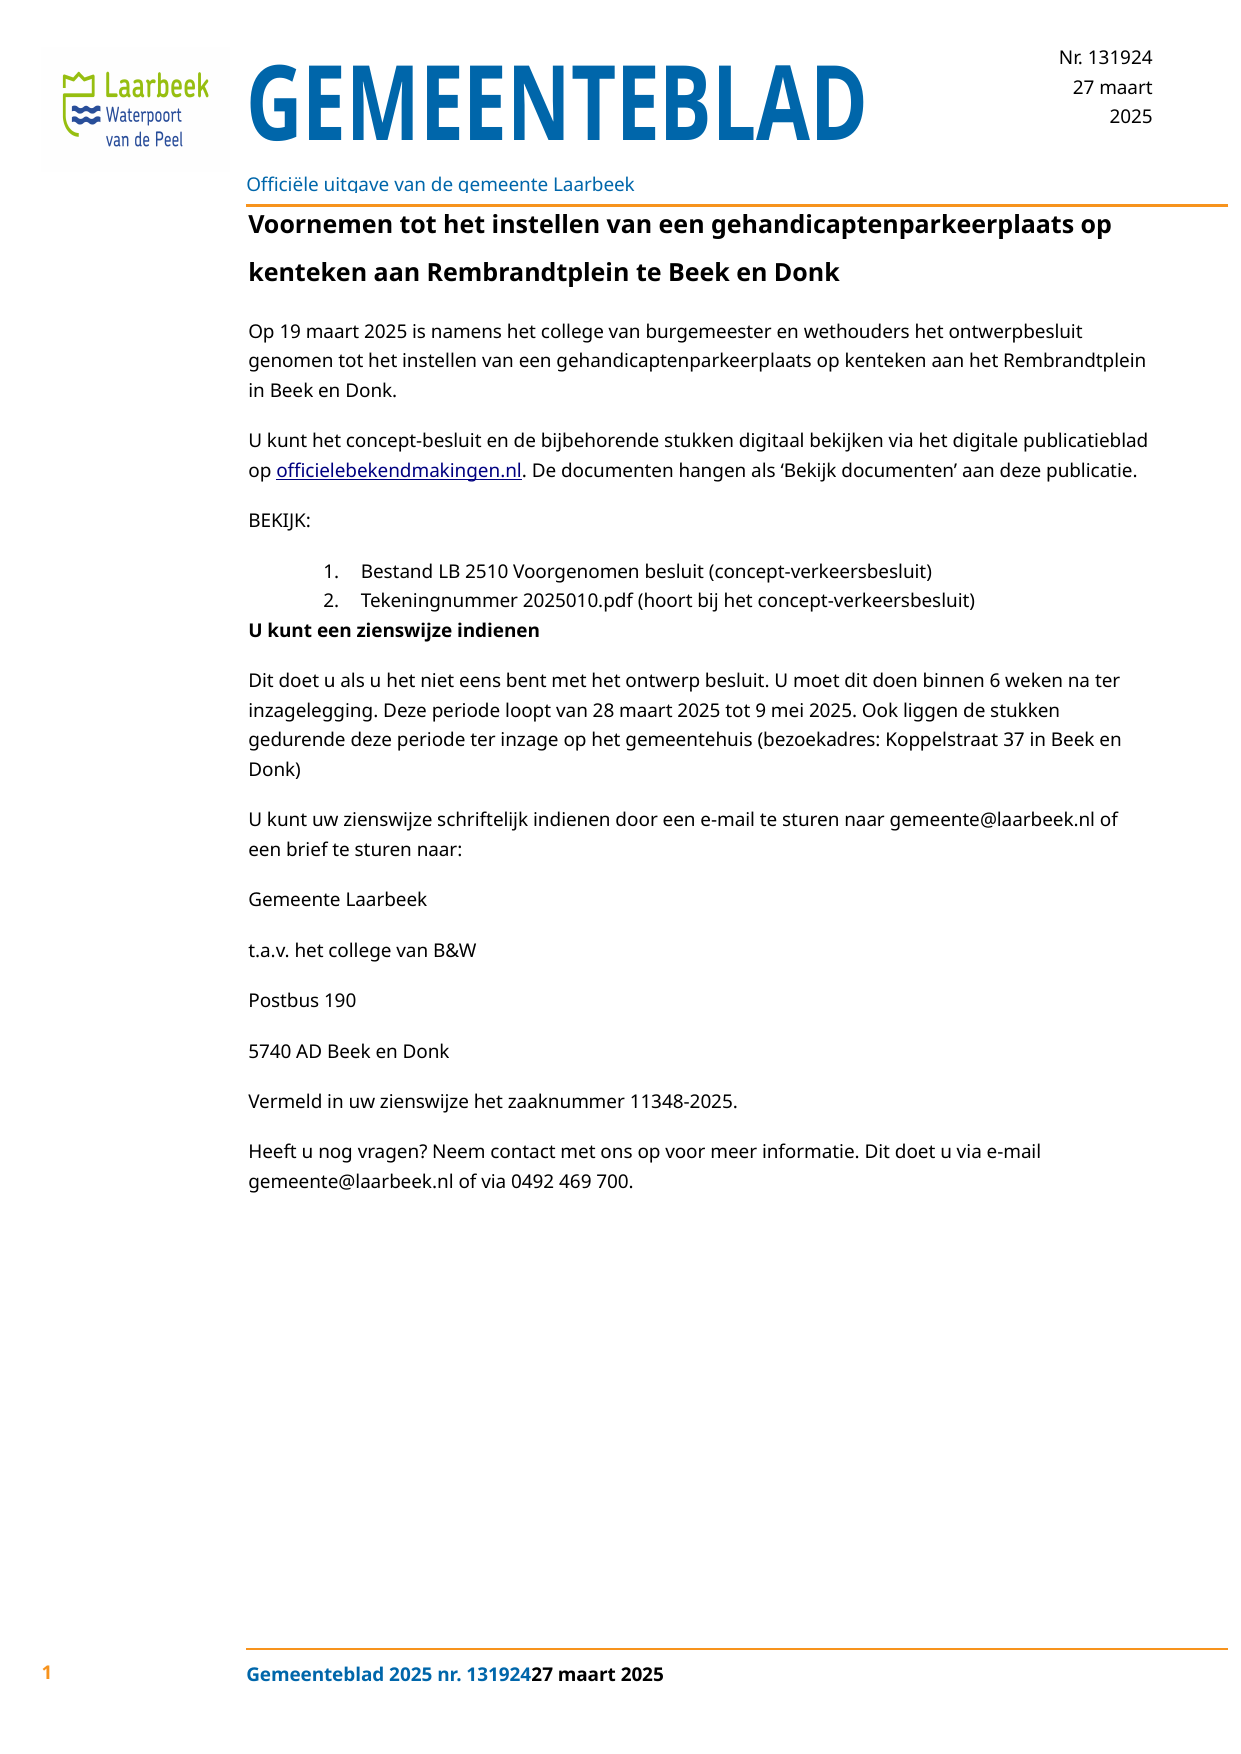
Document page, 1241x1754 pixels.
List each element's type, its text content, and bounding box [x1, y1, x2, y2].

text Dit doet u als u het niet eens bent met het ontwerp besluit. U moet dit doen binnen 6 weken na ter inzagelegging. Deze periode loopt van 28 maart 2025 tot 9 mei 2025. Ook liggen de stukken gedurende deze periode ter inzage op het gemeentehuis (bezoekadres: Koppelstraat 37 in Beek en Donk) [248, 667, 1152, 782]
text Op 19 maart 2025 is namens het college van burgemeester en wethouders het ontwerpbesluit genomen tot het instellen van een gehandicaptenparkeerplaats op kenteken aan het Rembrandtplein in Beek en Donk. [248, 318, 1152, 403]
list Tekeningnummer 2025010.pdf (hoort bij het concept-verkeersbesluit) [323, 587, 1152, 613]
text U kunt het concept-besluit en de bijbehorende stukken digitaal bekijken via het digitale publicatieblad op officielebekendmakingen.nl. De documenten hangen als ‘Bekijk documenten’ aan deze publicatie. [248, 427, 1152, 483]
text Gemeente Laarbeek [248, 887, 1152, 912]
text Heeft u nog vragen? Neem contact met ons op voor meer informatie. Dit doet u via e-mail gemeente@laarbeek.nl of via 0492 469 700. [248, 1139, 1152, 1194]
text 5740 AD Beek en Donk [248, 1038, 1152, 1064]
text U kunt uw zienswijze schriftelijk indienen door een e-mail te sturen naar gemeente@laarbeek.nl of een brief te sturen naar: [248, 807, 1152, 862]
text BEKIJK: [248, 507, 1152, 533]
text Postbus 190 [248, 987, 1152, 1013]
text Voornemen tot het instellen van een gehandicaptenparkeerplaats op kenteken aan Rembrandtplein te Beek en Donk [248, 207, 1152, 288]
text Vermeld in uw zienswijze het zaaknummer 11348-2025. [248, 1088, 1152, 1114]
list Bestand LB 2510 Voorgenomen besluit (concept-verkeersbesluit) [323, 558, 1152, 584]
text t.a.v. het college van B&W [248, 937, 1152, 963]
text U kunt een zienswijze indienen [248, 617, 1152, 643]
picture [41, 47, 231, 172]
